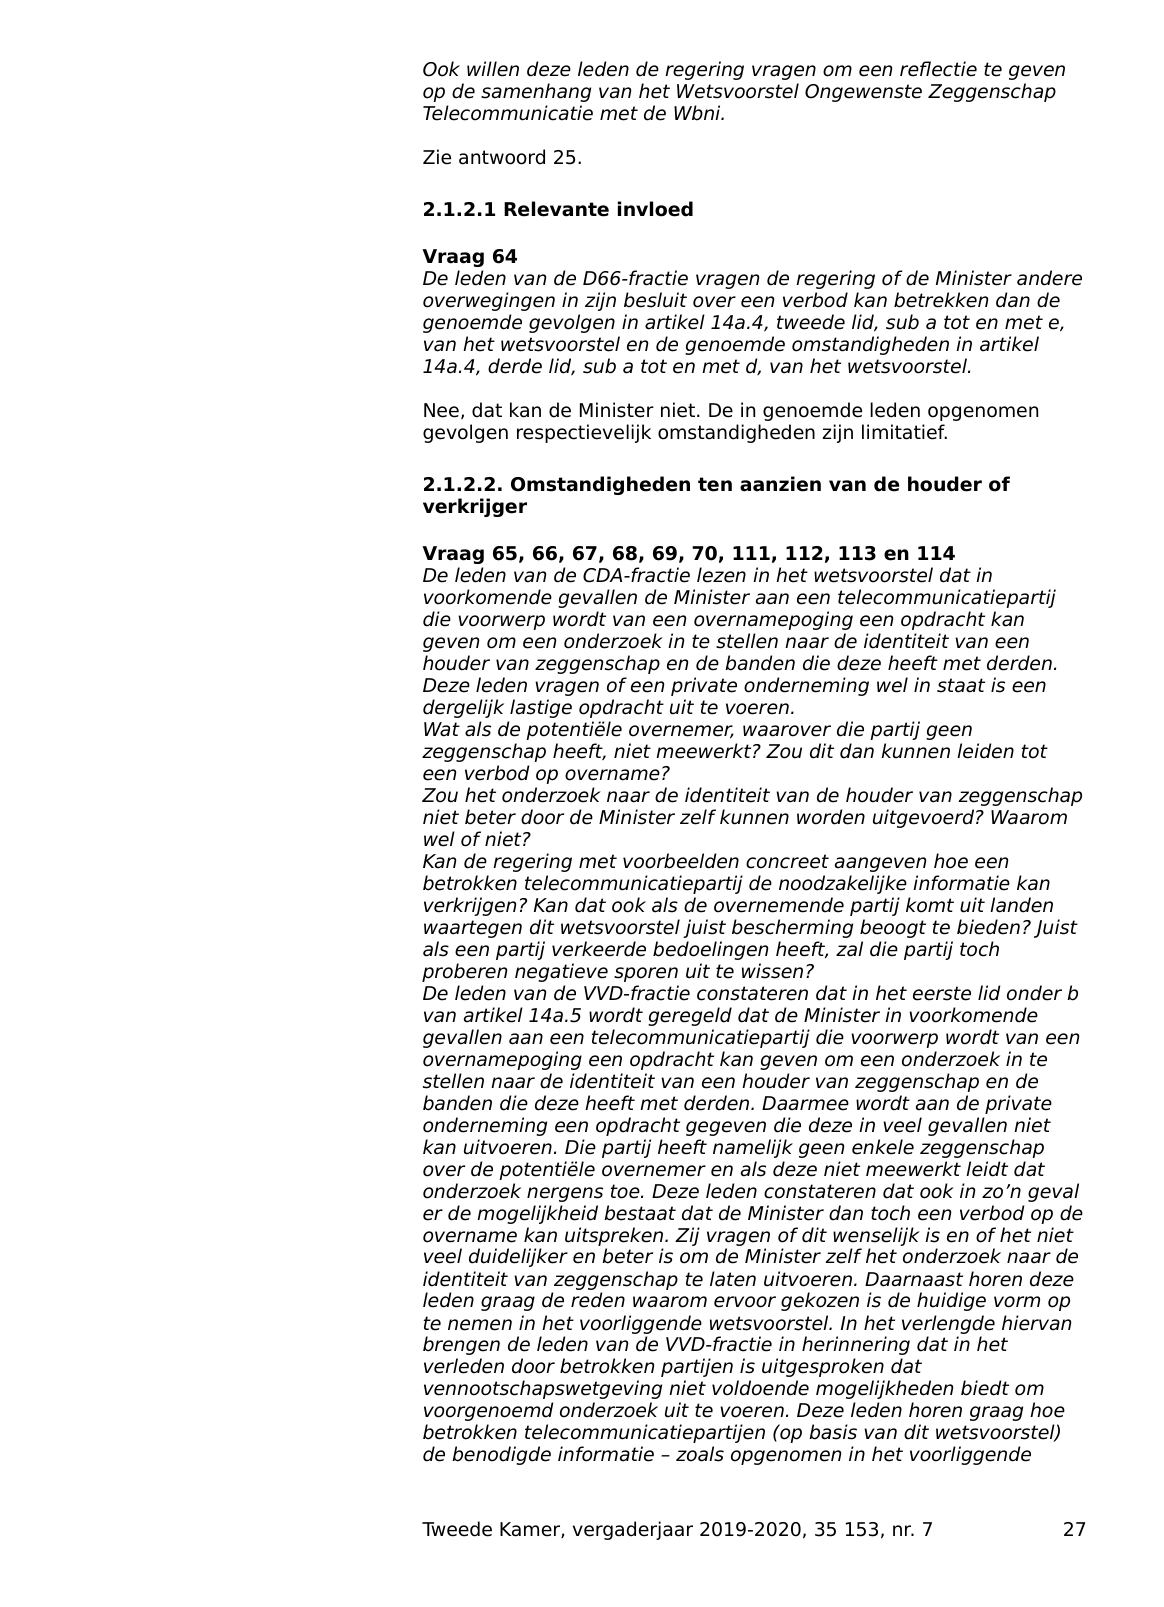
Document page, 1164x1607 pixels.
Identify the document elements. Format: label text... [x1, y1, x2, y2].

text Zou het onderzoek naar de identiteit van de houder van zeggenschap niet beter door de Minister zelf kunnen worden uitgevoerd? Waarom wel of niet? [422, 785, 1087, 851]
text Wat als de potentiële overnemer, waarover die partij geen zeggenschap heeft, niet meewerkt? Zou dit dan kunnen leiden tot een verbod op overname? [422, 719, 1087, 785]
text Vraag 65, 66, 67, 68, 69, 70, 111, 112, 113 en 114 [422, 543, 1087, 565]
subtitle 2.1.2.2. Omstandigheden ten aanzien van de houder of verkrijger [422, 474, 1087, 518]
text De leden van de VVD-fractie constateren dat in het eerste lid onder b van artikel 14a.5 wordt geregeld dat de Minister in voorkomende gevallen aan een telecommunicatiepartij die voorwerp wordt van een overnamepoging een opdracht kan geven om een onderzoek in te stellen naar de identiteit van een houder van zeggenschap en de banden die deze heeft met derden. Daarmee wordt aan de private onderneming een opdracht gegeven die deze in veel gevallen niet kan uitvoeren. Die partij heeft namelijk geen enkele zeggenschap over de potentiële overnemer en als deze niet meewerkt leidt dat onderzoek nergens toe. Deze leden constateren dat ook in zo’n geval er de mogelijkheid bestaat dat de Minister dan toch een verbod op de overname kan uitspreken. Zij vragen of dit wenselijk is en of het niet veel duidelijker en beter is om de Minister zelf het onderzoek naar de identiteit van zeggenschap te laten uitvoeren. Daarnaast horen deze leden graag de reden waarom ervoor gekozen is de huidige vorm op te nemen in het voorliggende wetsvoorstel. In het verlengde hiervan brengen de leden van de VVD-fractie in herinnering dat in het verleden door betrokken partijen is uitgesproken dat vennootschapswetgeving niet voldoende mogelijkheden biedt om voorgenoemd onderzoek uit te voeren. Deze leden horen graag hoe betrokken telecommunicatiepartijen (op basis van dit wetsvoorstel) de benodigde informatie – zoals opgenomen in het voorliggende [422, 983, 1087, 1466]
text Nee, dat kan de Minister niet. De in genoemde leden opgenomen gevolgen respectievelijk omstandigheden zijn limitatief. [422, 400, 1087, 444]
text Zie antwoord 25. [422, 147, 1087, 169]
text Vraag 64 [422, 246, 1087, 268]
text De leden van de D66-fractie vragen de regering of de Minister andere overwegingen in zijn besluit over een verbod kan betrekken dan de genoemde gevolgen in artikel 14a.4, tweede lid, sub a tot en met e, van het wetsvoorstel en de genoemde omstandigheden in artikel 14a.4, derde lid, sub a tot en met d, van het wetsvoorstel. [422, 268, 1087, 378]
text De leden van de CDA-fractie lezen in het wetsvoorstel dat in voorkomende gevallen de Minister aan een telecommunicatiepartij die voorwerp wordt van een overnamepoging een opdracht kan geven om een onderzoek in te stellen naar de identiteit van een houder van zeggenschap en de banden die deze heeft met derden. Deze leden vragen of een private onderneming wel in staat is een dergelijk lastige opdracht uit te voeren. [422, 565, 1087, 719]
text Kan de regering met voorbeelden concreet aangeven hoe een betrokken telecommunicatiepartij de noodzakelijke informatie kan verkrijgen? Kan dat ook als de overnemende partij komt uit landen waartegen dit wetsvoorstel juist bescherming beoogt te bieden? Juist als een partij verkeerde bedoelingen heeft, zal die partij toch proberen negatieve sporen uit te wissen? [422, 851, 1087, 983]
text Ook willen deze leden de regering vragen om een reflectie te geven op de samenhang van het Wetsvoorstel Ongewenste Zeggenschap Telecommunicatie met de Wbni. [422, 59, 1087, 125]
subtitle 2.1.2.1 Relevante invloed [422, 199, 1087, 221]
